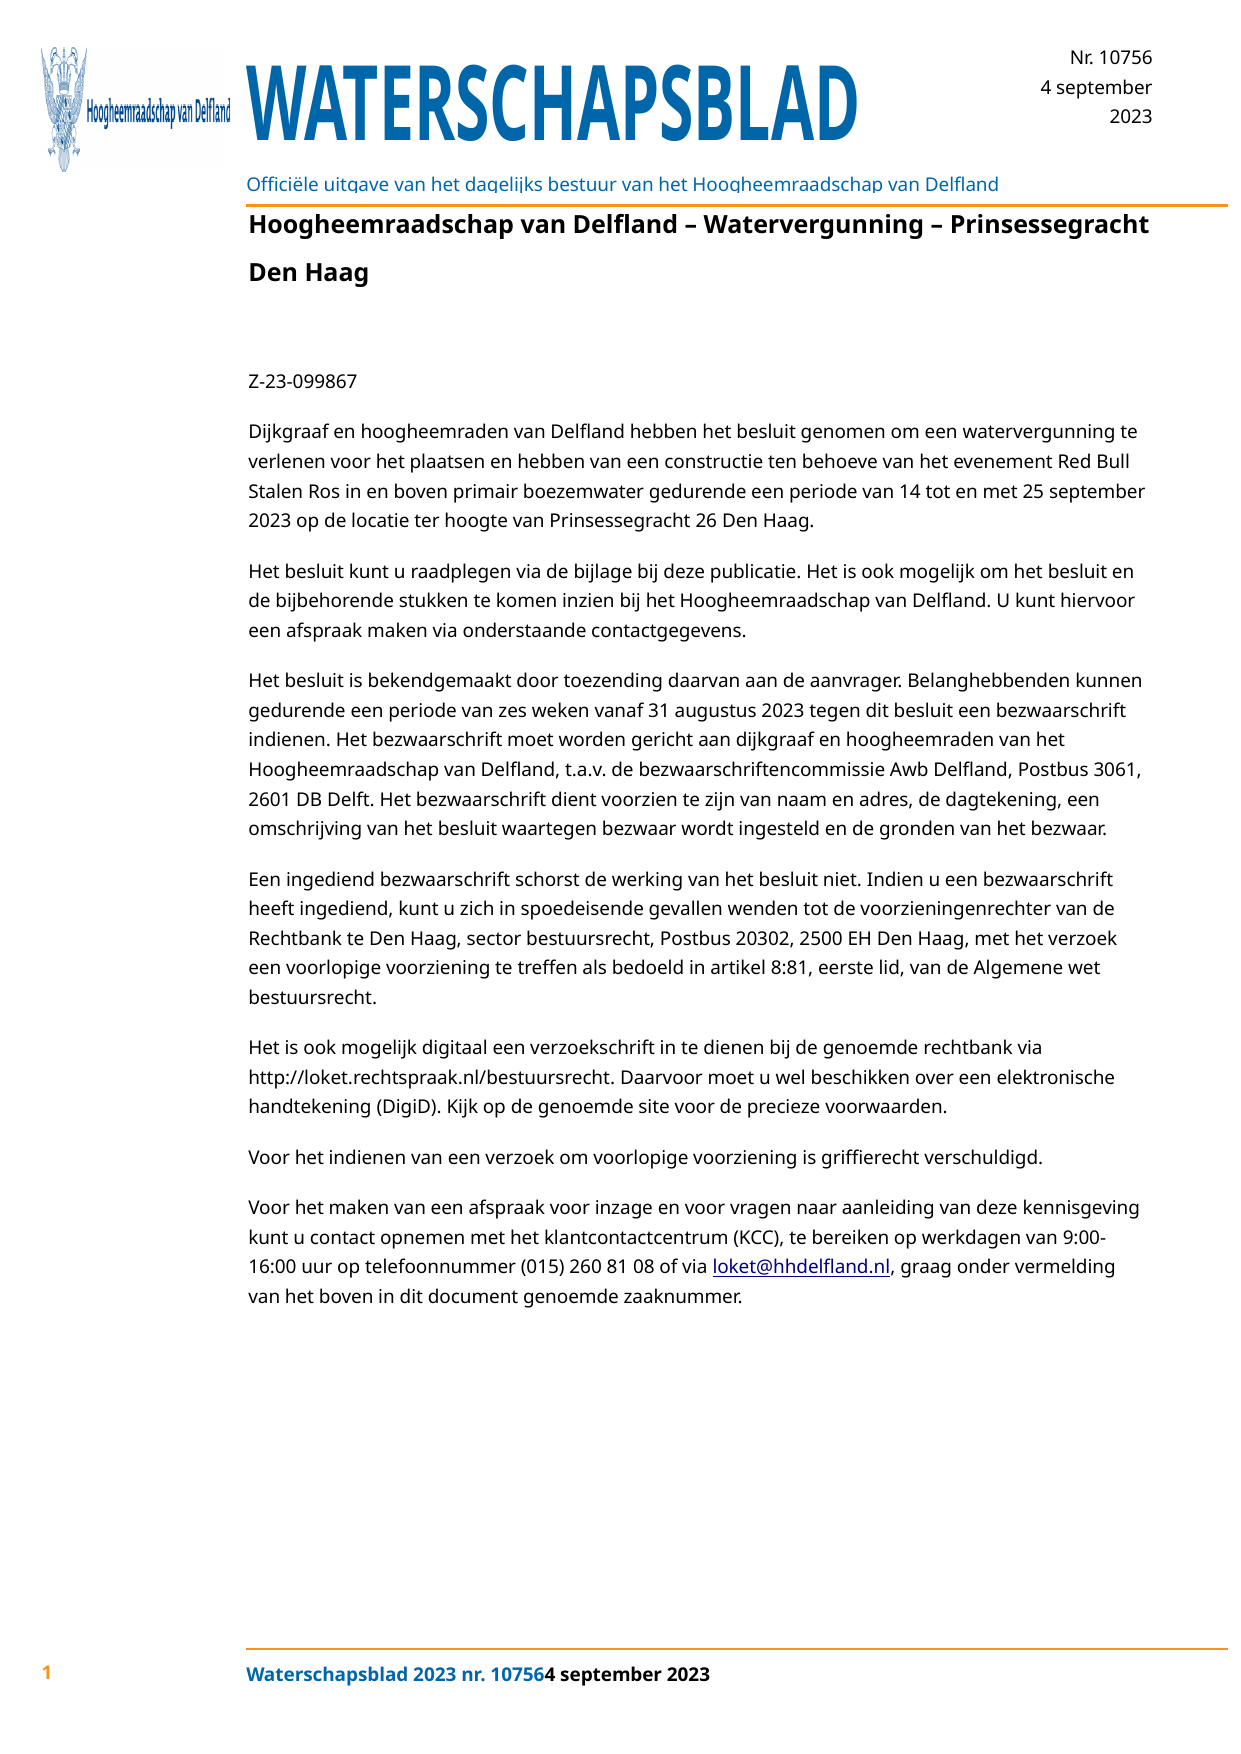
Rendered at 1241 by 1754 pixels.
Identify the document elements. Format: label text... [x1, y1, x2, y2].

text Voor het indienen van een verzoek om voorlopige voorziening is griffierecht verschuldigd. [248, 1144, 1152, 1170]
text Voor het maken van een afspraak voor inzage en voor vragen naar aanleiding van deze kennisgeving kunt u contact opnemen met het klantcontactcentrum (KCC), te bereiken op werkdagen van 9:00-16:00 uur op telefoonnummer (015) 260 81 08 of via loket@hhdelfland.nl, graag onder vermelding van het boven in dit document genoemde zaaknummer. [248, 1194, 1152, 1309]
picture [41, 47, 231, 172]
text Een ingediend bezwaarschrift schorst de werking van het besluit niet. Indien u een bezwaarschrift heeft ingediend, kunt u zich in spoedeisende gevallen wenden tot de voorzieningenrechter van de Rechtbank te Den Haag, sector bestuursrecht, Postbus 20302, 2500 EH Den Haag, met het verzoek een voorlopige voorziening te treffen als bedoeld in artikel 8:81, eerste lid, van de Algemene wet bestuursrecht. [248, 866, 1152, 1010]
text Dijkgraaf en hoogheemraden van Delfland hebben het besluit genomen om een watervergunning te verlenen voor het plaatsen en hebben van een constructie ten behoeve van het evenement Red Bull Stalen Ros in en boven primair boezemwater gedurende een periode van 14 tot en met 25 september 2023 op de locatie ter hoogte van Prinsessegracht 26 Den Haag. [248, 419, 1152, 533]
text Hoogheemraadschap van Delfland – Watervergunning – Prinsessegracht Den Haag [248, 207, 1152, 288]
text Het is ook mogelijk digitaal een verzoekschrift in te dienen bij de genoemde rechtbank via http://loket.rechtspraak.nl/bestuursrecht. Daarvoor moet u wel beschikken over een elektronische handtekening (DigiD). Kijk op de genoemde site voor de precieze voorwaarden. [248, 1034, 1152, 1119]
text Z-23-099867 [248, 368, 1152, 394]
text Het besluit is bekendgemaakt door toezending daarvan aan de aanvrager. Belanghebbenden kunnen gedurende een periode van zes weken vanaf 31 augustus 2023 tegen dit besluit een bezwaarschrift indienen. Het bezwaarschrift moet worden gericht aan dijkgraaf en hoogheemraden van het Hoogheemraadschap van Delfland, t.a.v. de bezwaarschriftencommissie Awb Delfland, Postbus 3061, 2601 DB Delft. Het bezwaarschrift dient voorzien te zijn van naam en adres, de dagtekening, een omschrijving van het besluit waartegen bezwaar wordt ingesteld en de gronden van het bezwaar. [248, 667, 1152, 841]
text Het besluit kunt u raadplegen via de bijlage bij deze publicatie. Het is ook mogelijk om het besluit en de bijbehorende stukken te komen inzien bij het Hoogheemraadschap van Delfland. U kunt hiervoor een afspraak maken via onderstaande contactgegevens. [248, 558, 1152, 643]
